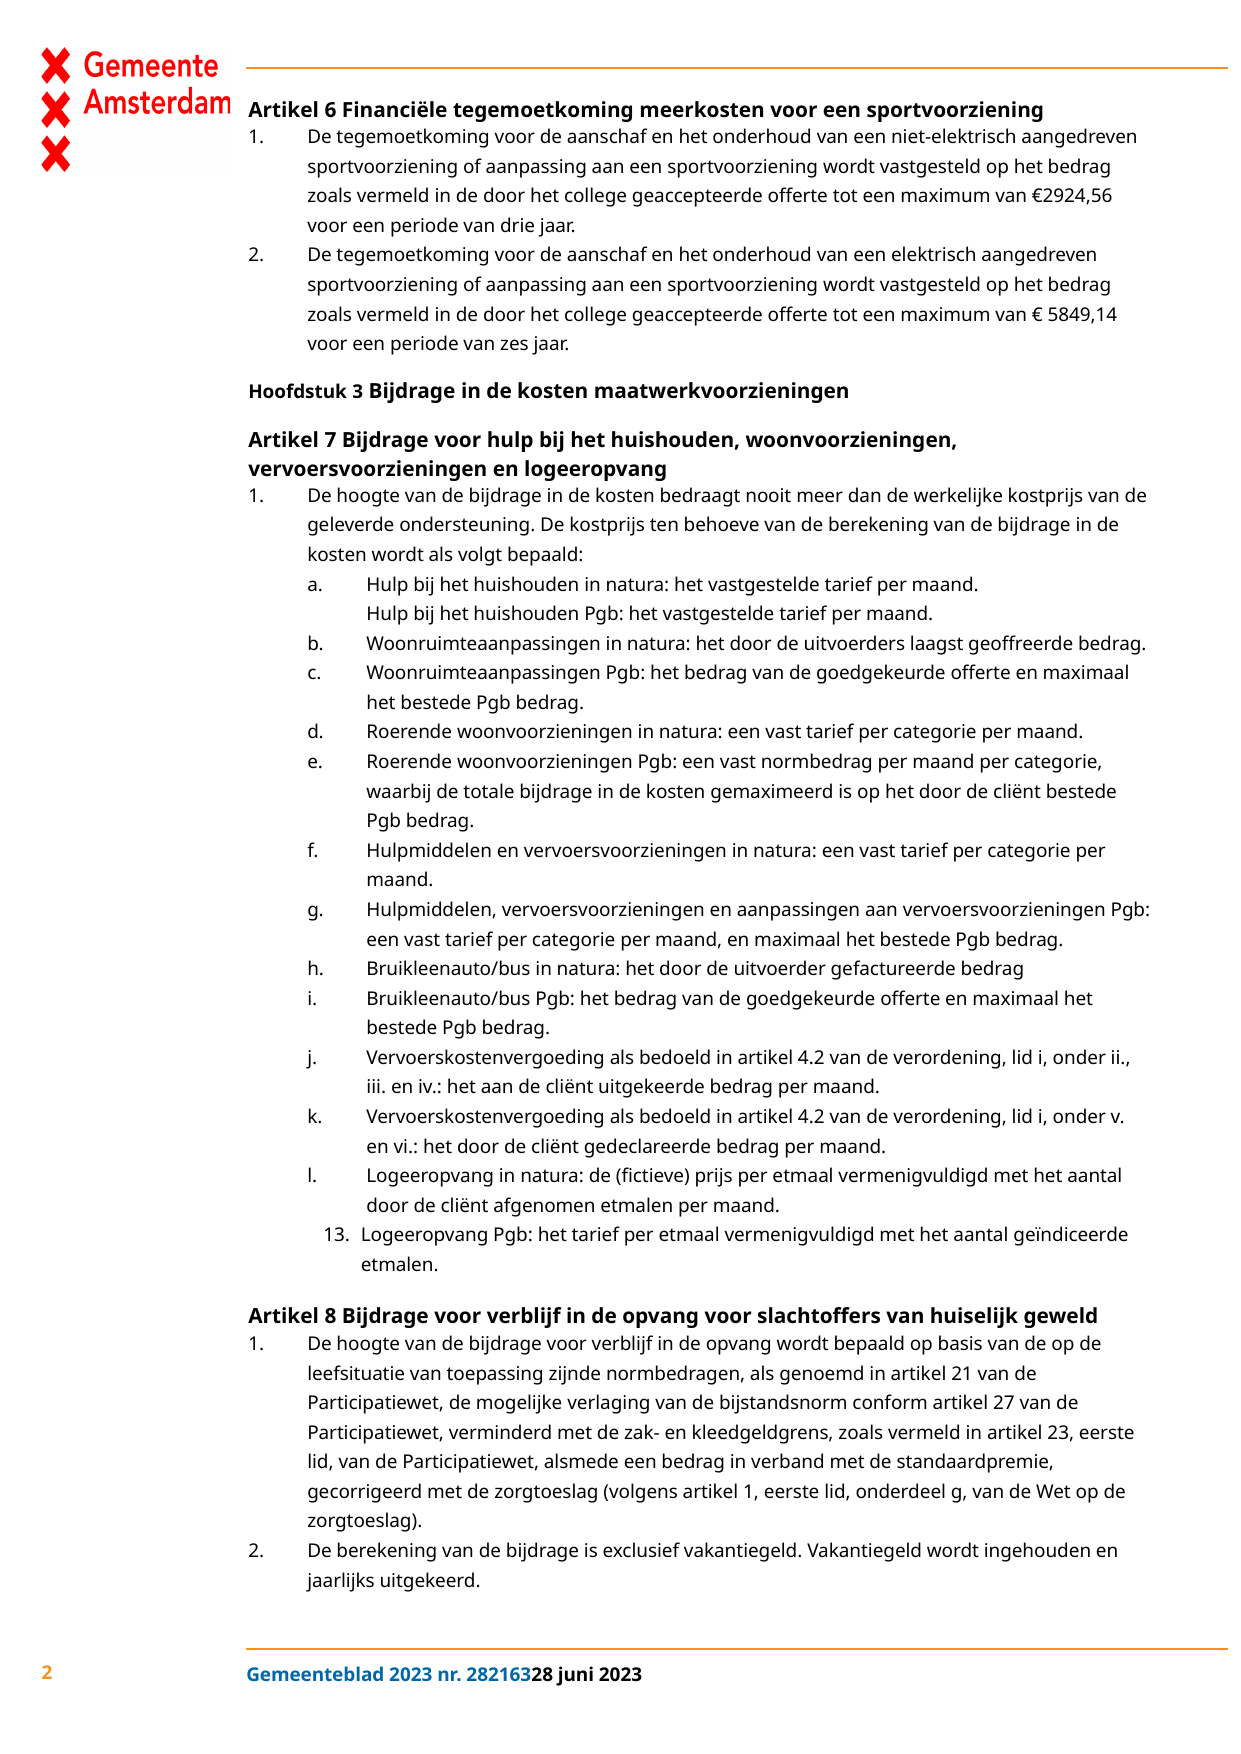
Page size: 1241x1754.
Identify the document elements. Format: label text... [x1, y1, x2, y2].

list De tegemoetkoming voor de aanschaf en het onderhoud van een elektrisch aangedreven sportvoorziening of aanpassing aan een sportvoorziening wordt vastgesteld op het bedrag zoals vermeld in de door het college geaccepteerde offerte tot een maximum van € 5849,14 voor een periode van zes jaar. [248, 242, 1152, 356]
list De berekening van de bijdrage is exclusief vakantiegeld. Vakantiegeld wordt ingehouden en jaarlijks uitgekeerd. [248, 1537, 1152, 1592]
text Artikel 8 Bijdrage voor verblijf in de opvang voor slachtoffers van huiselijk geweld [248, 1302, 1152, 1330]
list Hulp bij het huishouden Pgb: het vastgestelde tarief per maand. [307, 600, 1152, 626]
list Roerende woonvoorzieningen Pgb: een vast normbedrag per maand per categorie, waarbij de totale bijdrage in de kosten gemaximeerd is op het door de cliënt bestede Pgb bedrag. [307, 748, 1152, 833]
list Hulpmiddelen, vervoersvoorzieningen en aanpassingen aan vervoersvoorzieningen Pgb: een vast tarief per categorie per maand, en maximaal het bestede Pgb bedrag. [307, 896, 1152, 952]
list De hoogte van de bijdrage voor verblijf in de opvang wordt bepaald op basis van de op de leefsituatie van toepassing zijnde normbedragen, als genoemd in artikel 21 van de Participatiewet, de mogelijke verlaging van de bijstandsnorm conform artikel 27 van de Participatiewet, verminderd met de zak- en kleedgeldgrens, zoals vermeld in artikel 23, eerste lid, van de Participatiewet, alsmede een bedrag in verband met de standaardpremie, gecorrigeerd met de zorgtoeslag (volgens artikel 1, eerste lid, onderdeel g, van de Wet op de zorgtoeslag). [248, 1330, 1152, 1533]
picture [41, 47, 231, 172]
list Vervoerskostenvergoeding als bedoeld in artikel 4.2 van de verordening, lid i, onder ii., iii. en iv.: het aan de cliënt uitgekeerde bedrag per maand. [307, 1044, 1152, 1099]
text Artikel 7 Bijdrage voor hulp bij het huishouden, woonvoorzieningen, vervoersvoorzieningen en logeeropvang [248, 425, 1152, 482]
list Woonruimteaanpassingen in natura: het door de uitvoerders laagst geoffreerde bedrag. [307, 630, 1152, 656]
text Hoofdstuk 3 Bijdrage in de kosten maatwerkvoorzieningen [248, 376, 1152, 404]
list Bruikleenauto/bus Pgb: het bedrag van de goedgekeurde offerte en maximaal het bestede Pgb bedrag. [307, 985, 1152, 1040]
text Artikel 6 Financiële tegemoetkoming meerkosten voor een sportvoorziening [248, 95, 1152, 123]
list Logeeropvang in natura: de (fictieve) prijs per etmaal vermenigvuldigd met het aantal door de cliënt afgenomen etmalen per maand. [307, 1162, 1152, 1218]
list Vervoerskostenvergoeding als bedoeld in artikel 4.2 van de verordening, lid i, onder v. en vi.: het door de cliënt gedeclareerde bedrag per maand. [307, 1103, 1152, 1159]
list Logeeropvang Pgb: het tarief per etmaal vermenigvuldigd met het aantal geïndiceerde etmalen. [323, 1222, 1152, 1277]
list Roerende woonvoorzieningen in natura: een vast tarief per categorie per maand. [307, 719, 1152, 744]
list De tegemoetkoming voor de aanschaf en het onderhoud van een niet-elektrisch aangedreven sportvoorziening of aanpassing aan een sportvoorziening wordt vastgesteld op het bedrag zoals vermeld in de door het college geaccepteerde offerte tot een maximum van €2924,56 voor een periode van drie jaar. [248, 123, 1152, 238]
list De hoogte van de bijdrage in de kosten bedraagt nooit meer dan de werkelijke kostprijs van de geleverde ondersteuning. De kostprijs ten behoeve van de berekening van de bijdrage in de kosten wordt als volgt bepaald: [248, 482, 1152, 567]
list Hulpmiddelen en vervoersvoorzieningen in natura: een vast tarief per categorie per maand. [307, 837, 1152, 892]
list Bruikleenauto/bus in natura: het door de uitvoerder gefactureerde bedrag [307, 955, 1152, 981]
list Hulp bij het huishouden in natura: het vastgestelde tarief per maand. [307, 571, 1152, 597]
list Woonruimteaanpassingen Pgb: het bedrag van de goedgekeurde offerte en maximaal het bestede Pgb bedrag. [307, 659, 1152, 715]
